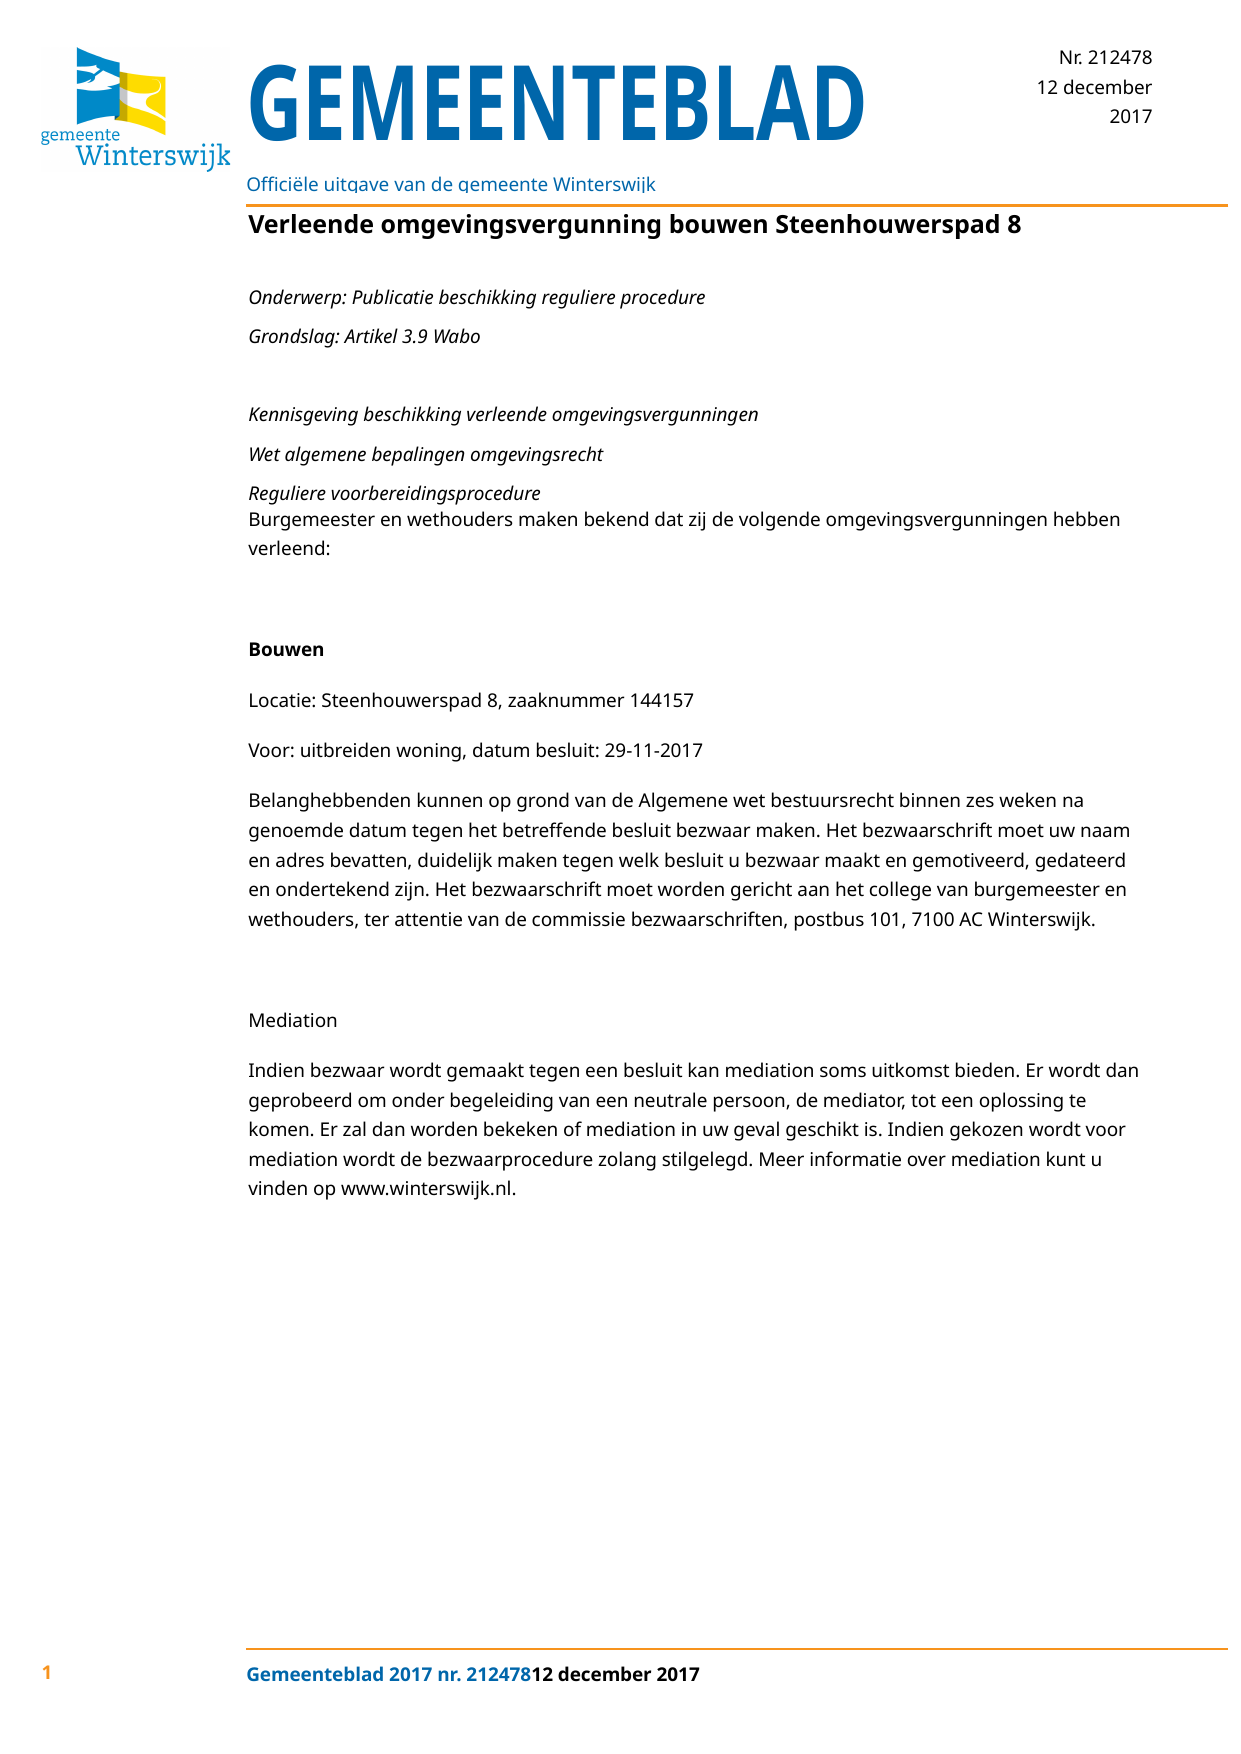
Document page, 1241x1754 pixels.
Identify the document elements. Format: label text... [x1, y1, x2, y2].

text Wet algemene bepalingen omgevingsrecht [248, 441, 1152, 467]
text Bouwen [248, 636, 1152, 662]
text Burgemeester en wethouders maken bekend dat zij de volgende omgevingsvergunningen hebben verleend: [248, 506, 1152, 561]
text Onderwerp: Publicatie beschikking reguliere procedure [248, 284, 1152, 309]
text Kennisgeving beschikking verleende omgevingsvergunningen [248, 402, 1152, 427]
text Voor: uitbreiden woning, datum besluit: 29-11-2017 [248, 737, 1152, 763]
text Grondslag: Artikel 3.9 Wabo [248, 323, 1152, 349]
picture [41, 47, 231, 172]
picture [225, 153, 231, 162]
text Reguliere voorbereidingsprocedure [248, 480, 1152, 506]
text Indien bezwaar wordt gemaakt tegen een besluit kan mediation soms uitkomst bieden. Er wordt dan geprobeerd om onder begeleiding van een neutrale persoon, de mediator, tot een oplossing te komen. Er zal dan worden bekeken of mediation in uw geval geschikt is. Indien gekozen wordt voor mediation wordt de bezwaarprocedure zolang stilgelegd. Meer informatie over mediation kunt u vinden op www.winterswijk.nl. [248, 1057, 1152, 1201]
text Belanghebbenden kunnen op grond van de Algemene wet bestuursrecht binnen zes weken na genoemde datum tegen het betreffende besluit bezwaar maken. Het bezwaarschrift moet uw naam en adres bevatten, duidelijk maken tegen welk besluit u bezwaar maakt en gemotiveerd, gedateerd en ondertekend zijn. Het bezwaarschrift moet worden gericht aan het college van burgemeester en wethouders, ter attentie van de commissie bezwaarschriften, postbus 101, 7100 AC Winterswijk. [248, 788, 1152, 932]
text Verleende omgevingsvergunning bouwen Steenhouwerspad 8 [248, 207, 1152, 241]
text Locatie: Steenhouwerspad 8, zaaknummer 144157 [248, 687, 1152, 712]
text Mediation [248, 1007, 1152, 1032]
